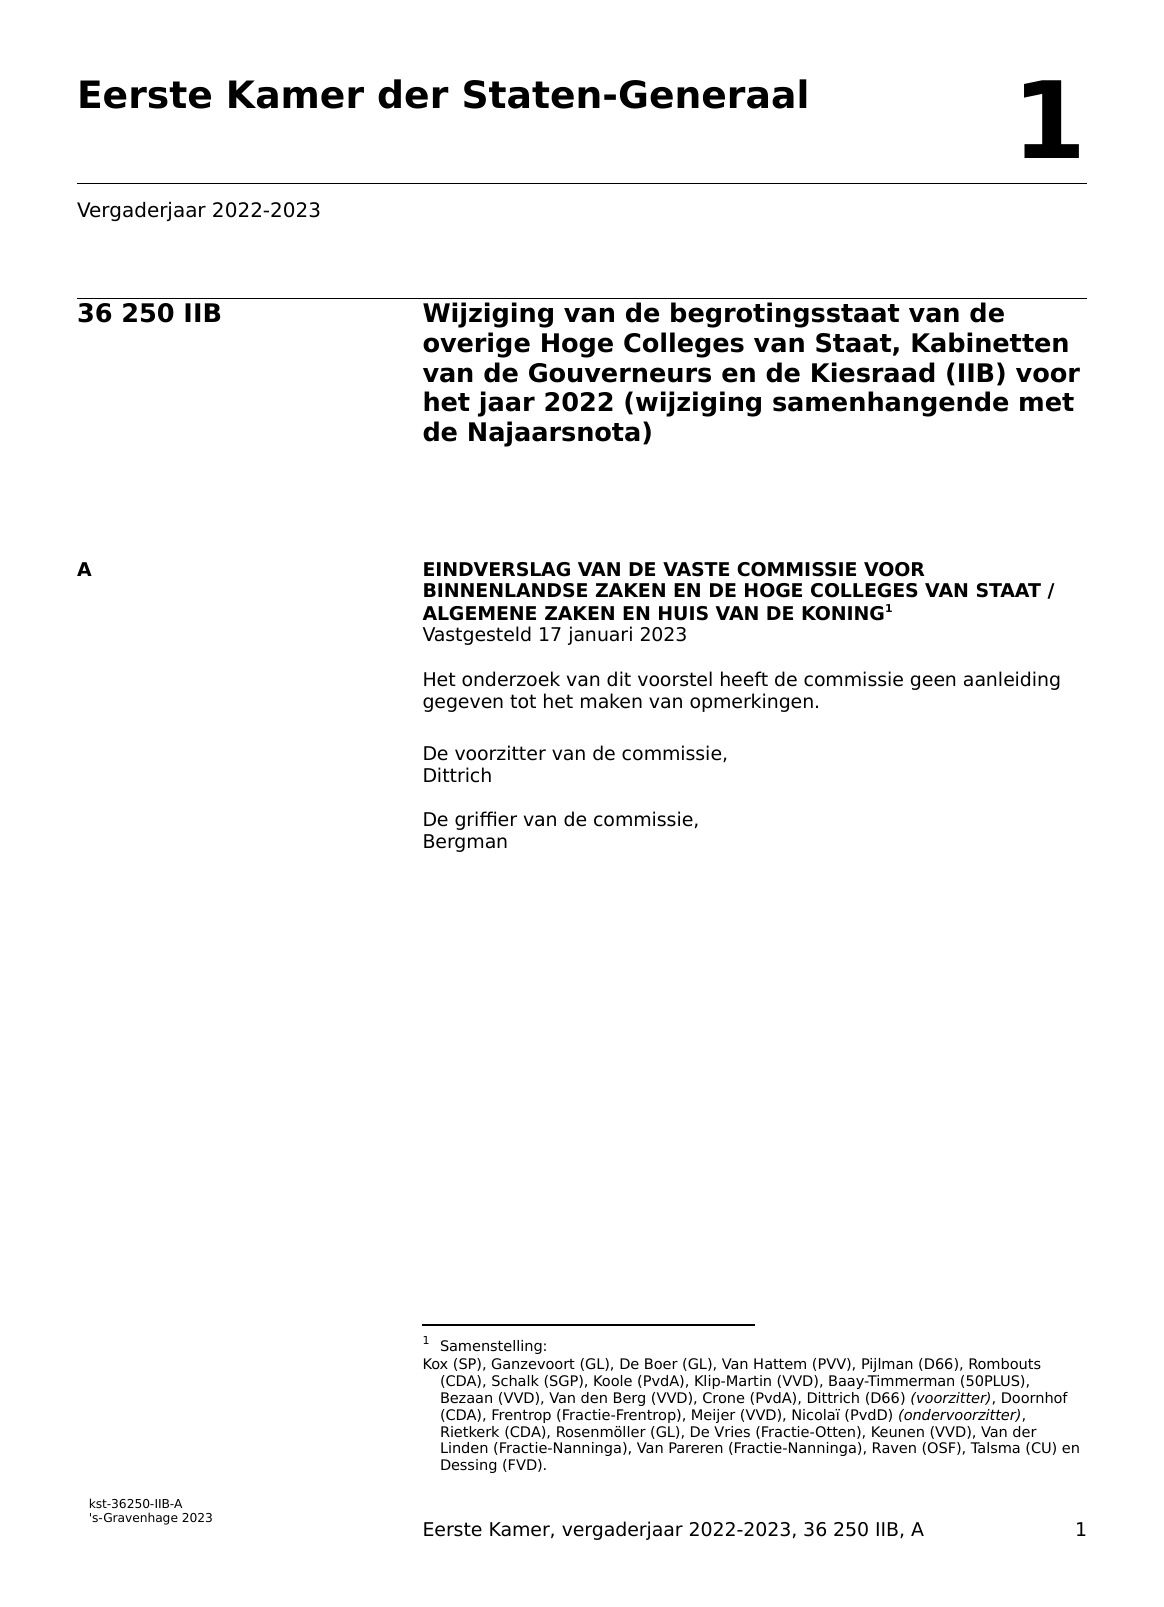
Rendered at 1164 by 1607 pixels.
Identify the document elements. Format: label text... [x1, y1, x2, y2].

subtitle A EINDVERSLAG VAN DE VASTE COMMISSIE VOOR BINNENLANDSE ZAKEN EN DE HOGE COLLEGES VAN STAAT / ALGEMENE ZAKEN EN HUIS VAN DE KONING [77, 558, 1087, 624]
text Het onderzoek van dit voorstel heeft de commissie geen aanleiding gegeven tot het maken van opmerkingen. [422, 668, 1087, 712]
text Samenstelling: [422, 1334, 1087, 1356]
subtitle 36 250 IIB Wijziging van de begrotingsstaat van de overige Hoge Colleges van Staat, Kabinetten van de Gouverneurs en de Kiesraad (IIB) voor het jaar 2022 (wijziging samenhangende met de Najaarsnota) [77, 299, 1087, 447]
text De voorzitter van de commissie, Dittrich [422, 742, 1087, 786]
text Vastgesteld 17 januari 2023 [422, 624, 1087, 646]
text 's-Gravenhage 2023 [88, 1511, 323, 1525]
table_header 1 [886, 59, 1087, 183]
text Kox (SP), Ganzevoort (GL), De Boer (GL), Van Hattem (PVV), Pijlman (D66), Rombouts (CDA), Schalk (SGP), Koole (PvdA), Klip-Martin (VVD), Baay-Timmerman (50PLUS), Bezaan (VVD), Van den Berg (VVD), Crone (PvdA), Dittrich (D66) (voorzitter), Doornhof (CDA), Frentrop (Fractie-Frentrop), Meijer (VVD), Nicolaï (PvdD) (ondervoorzitter), Rietkerk (CDA), Rosenmöller (GL), De Vries (Fractie-Otten), Keunen (VVD), Van der Linden (Fractie-Nanninga), Van Pareren (Fractie-Nanninga), Raven (OSF), Talsma (CU) en Dessing (FVD). [422, 1356, 1087, 1474]
text kst-36250-IIB-A [88, 1497, 323, 1511]
table_header Eerste Kamer der Staten-Generaal [77, 59, 886, 183]
table_cell Vergaderjaar 2022-2023 [77, 184, 1087, 298]
text De griffier van de commissie, Bergman [422, 809, 1087, 853]
